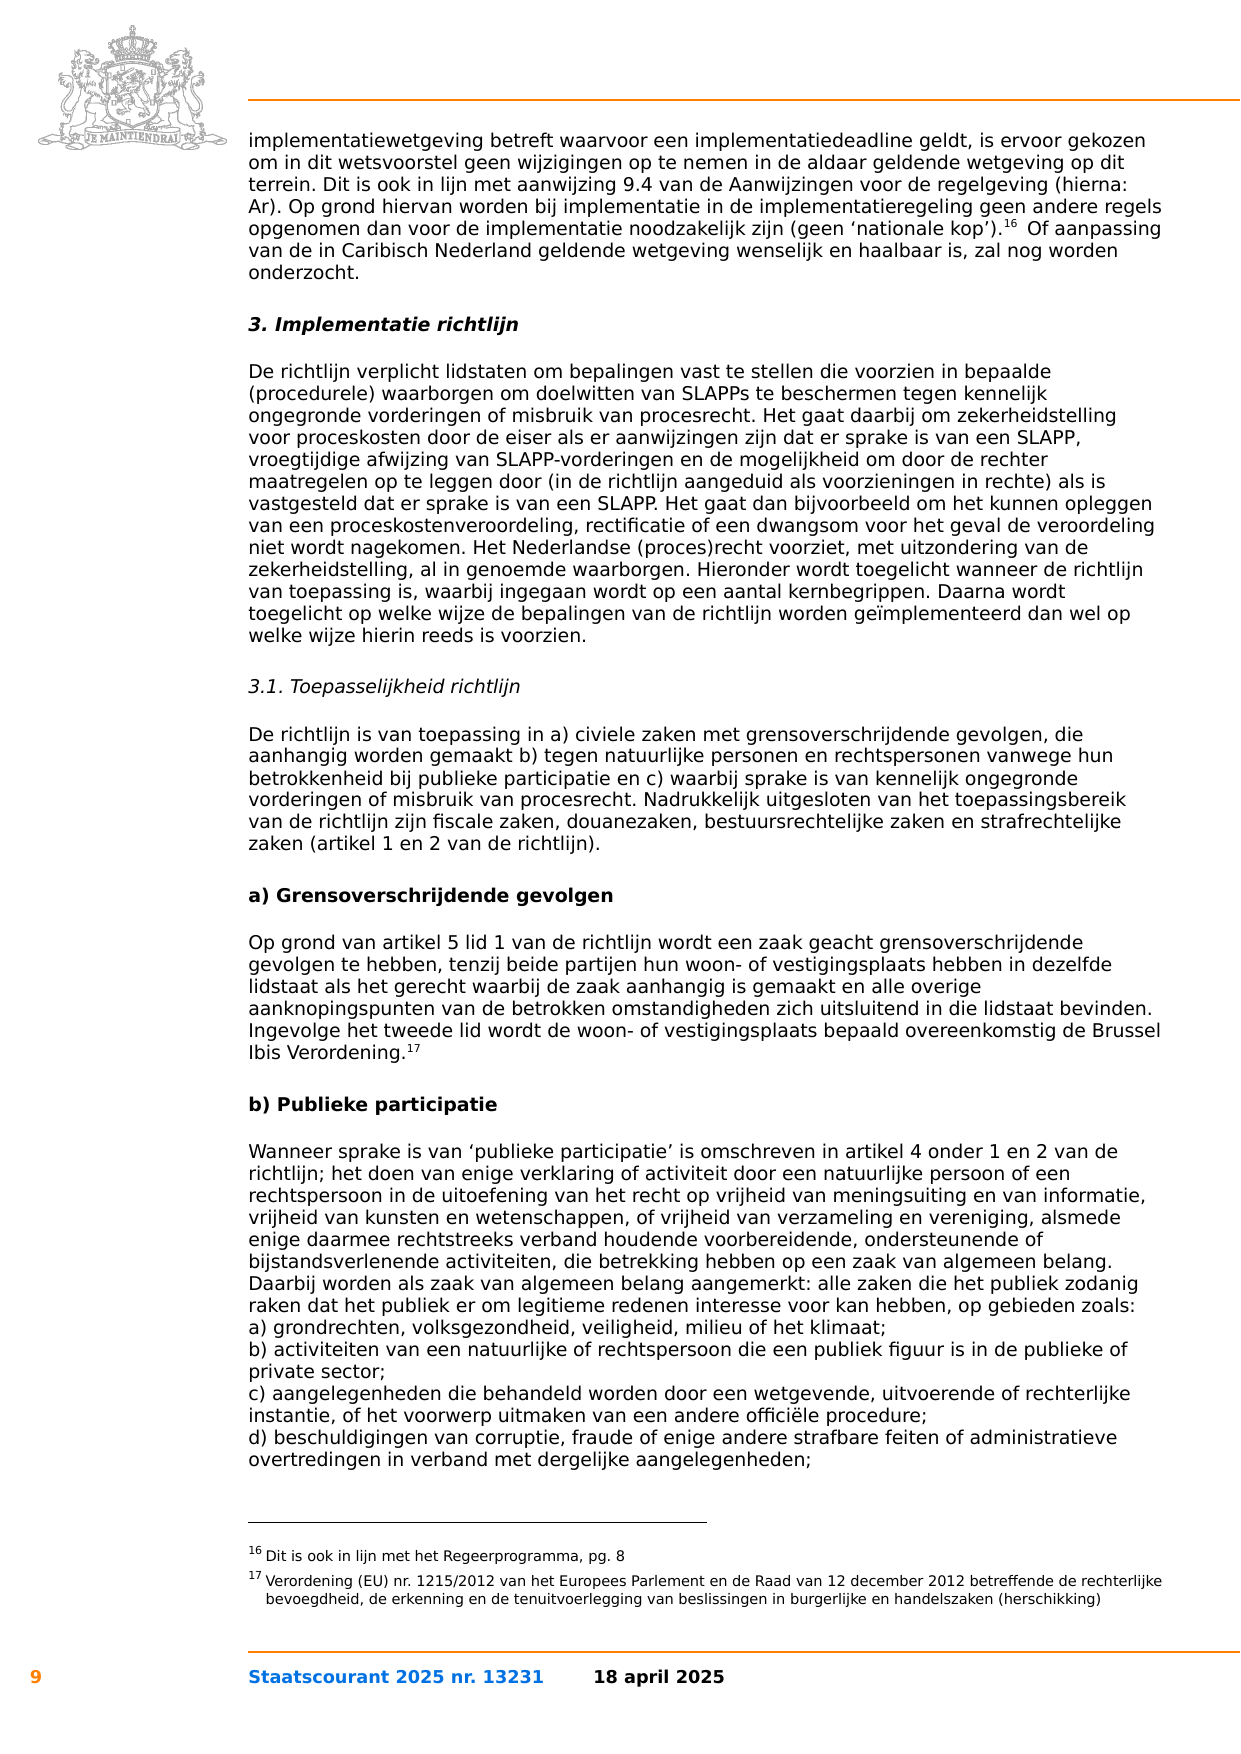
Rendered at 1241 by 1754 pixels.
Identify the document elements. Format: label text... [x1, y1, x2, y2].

subtitle a) Grensoverschrijdende gevolgen [248, 885, 1163, 907]
text implementatiewetgeving betreft waarvoor een implementatiedeadline geldt, is ervoor gekozen om in dit wetsvoorstel geen wijzigingen op te nemen in de aldaar geldende wetgeving op dit terrein. Dit is ook in lijn met aanwijzing 9.4 van de Aanwijzingen voor de regelgeving (hierna: Ar). Op grond hiervan worden bij implementatie in de implementatieregeling geen andere regels opgenomen dan voor de implementatie noodzakelijk zijn (geen ‘nationale kop’). Of aanpassing van de in Caribisch Nederland geldende wetgeving wenselijk en haalbaar is, zal nog worden onderzocht. [248, 130, 1163, 284]
text Dit is ook in lijn met het Regeerprogramma, pg. 8 [248, 1544, 1163, 1566]
text b) activiteiten van een natuurlijke of rechtspersoon die een publiek figuur is in de publieke of private sector; [248, 1339, 1163, 1383]
picture [38, 25, 227, 150]
subtitle 3.1. Toepasselijkheid richtlijn [248, 676, 1163, 698]
text De richtlijn is van toepassing in a) civiele zaken met grensoverschrijdende gevolgen, die aanhangig worden gemaakt b) tegen natuurlijke personen en rechtspersonen vanwege hun betrokkenheid bij publieke participatie en c) waarbij sprake is van kennelijk ongegronde vorderingen of misbruik van procesrecht. Nadrukkelijk uitgesloten van het toepassingsbereik van de richtlijn zijn fiscale zaken, douanezaken, bestuursrechtelijke zaken en strafrechtelijke zaken (artikel 1 en 2 van de richtlijn). [248, 723, 1163, 855]
text Op grond van artikel 5 lid 1 van de richtlijn wordt een zaak geacht grensoverschrijdende gevolgen te hebben, tenzij beide partijen hun woon- of vestigingsplaats hebben in dezelfde lidstaat als het gerecht waarbij de zaak aanhangig is gemaakt en alle overige aanknopingspunten van de betrokken omstandigheden zich uitsluitend in die lidstaat bevinden. Ingevolge het tweede lid wordt de woon- of vestigingsplaats bepaald overeenkomstig de Brussel Ibis Verordening. [248, 932, 1163, 1064]
text a) grondrechten, volksgezondheid, veiligheid, milieu of het klimaat; [248, 1317, 1163, 1339]
subtitle 3. Implementatie richtlijn [248, 314, 1163, 336]
text Wanneer sprake is van ‘publieke participatie’ is omschreven in artikel 4 onder 1 en 2 van de richtlijn; het doen van enige verklaring of activiteit door een natuurlijke persoon of een rechtspersoon in de uitoefening van het recht op vrijheid van meningsuiting en van informatie, vrijheid van kunsten en wetenschappen, of vrijheid van verzameling en vereniging, alsmede enige daarmee rechtstreeks verband houdende voorbereidende, ondersteunende of bijstandsverlenende activiteiten, die betrekking hebben op een zaak van algemeen belang. Daarbij worden als zaak van algemeen belang aangemerkt: alle zaken die het publiek zodanig raken dat het publiek er om legitieme redenen interesse voor kan hebben, op gebieden zoals: [248, 1141, 1163, 1317]
text c) aangelegenheden die behandeld worden door een wetgevende, uitvoerende of rechterlijke instantie, of het voorwerp uitmaken van een andere officiële procedure; [248, 1383, 1163, 1427]
text d) beschuldigingen van corruptie, fraude of enige andere strafbare feiten of administratieve overtredingen in verband met dergelijke aangelegenheden; [248, 1427, 1163, 1471]
text De richtlijn verplicht lidstaten om bepalingen vast te stellen die voorzien in bepaalde (procedurele) waarborgen om doelwitten van SLAPPs te beschermen tegen kennelijk ongegronde vorderingen of misbruik van procesrecht. Het gaat daarbij om zekerheidstelling voor proceskosten door de eiser als er aanwijzingen zijn dat er sprake is van een SLAPP, vroegtijdige afwijzing van SLAPP-vorderingen en de mogelijkheid om door de rechter maatregelen op te leggen door (in de richtlijn aangeduid als voorzieningen in rechte) als is vastgesteld dat er sprake is van een SLAPP. Het gaat dan bijvoorbeeld om het kunnen opleggen van een proceskostenveroordeling, rectificatie of een dwangsom voor het geval de veroordeling niet wordt nagekomen. Het Nederlandse (proces)recht voorziet, met uitzondering van de zekerheidstelling, al in genoemde waarborgen. Hieronder wordt toegelicht wanneer de richtlijn van toepassing is, waarbij ingegaan wordt op een aantal kernbegrippen. Daarna wordt toegelicht op welke wijze de bepalingen van de richtlijn worden geïmplementeerd dan wel op welke wijze hierin reeds is voorzien. [248, 361, 1163, 646]
subtitle b) Publieke participatie [248, 1094, 1163, 1116]
text Verordening (EU) nr. 1215/2012 van het Europees Parlement en de Raad van 12 december 2012 betreffende de rechterlijke bevoegdheid, de erkenning en de tenuitvoerlegging van beslissingen in burgerlijke en handelszaken (herschikking) [248, 1569, 1163, 1608]
